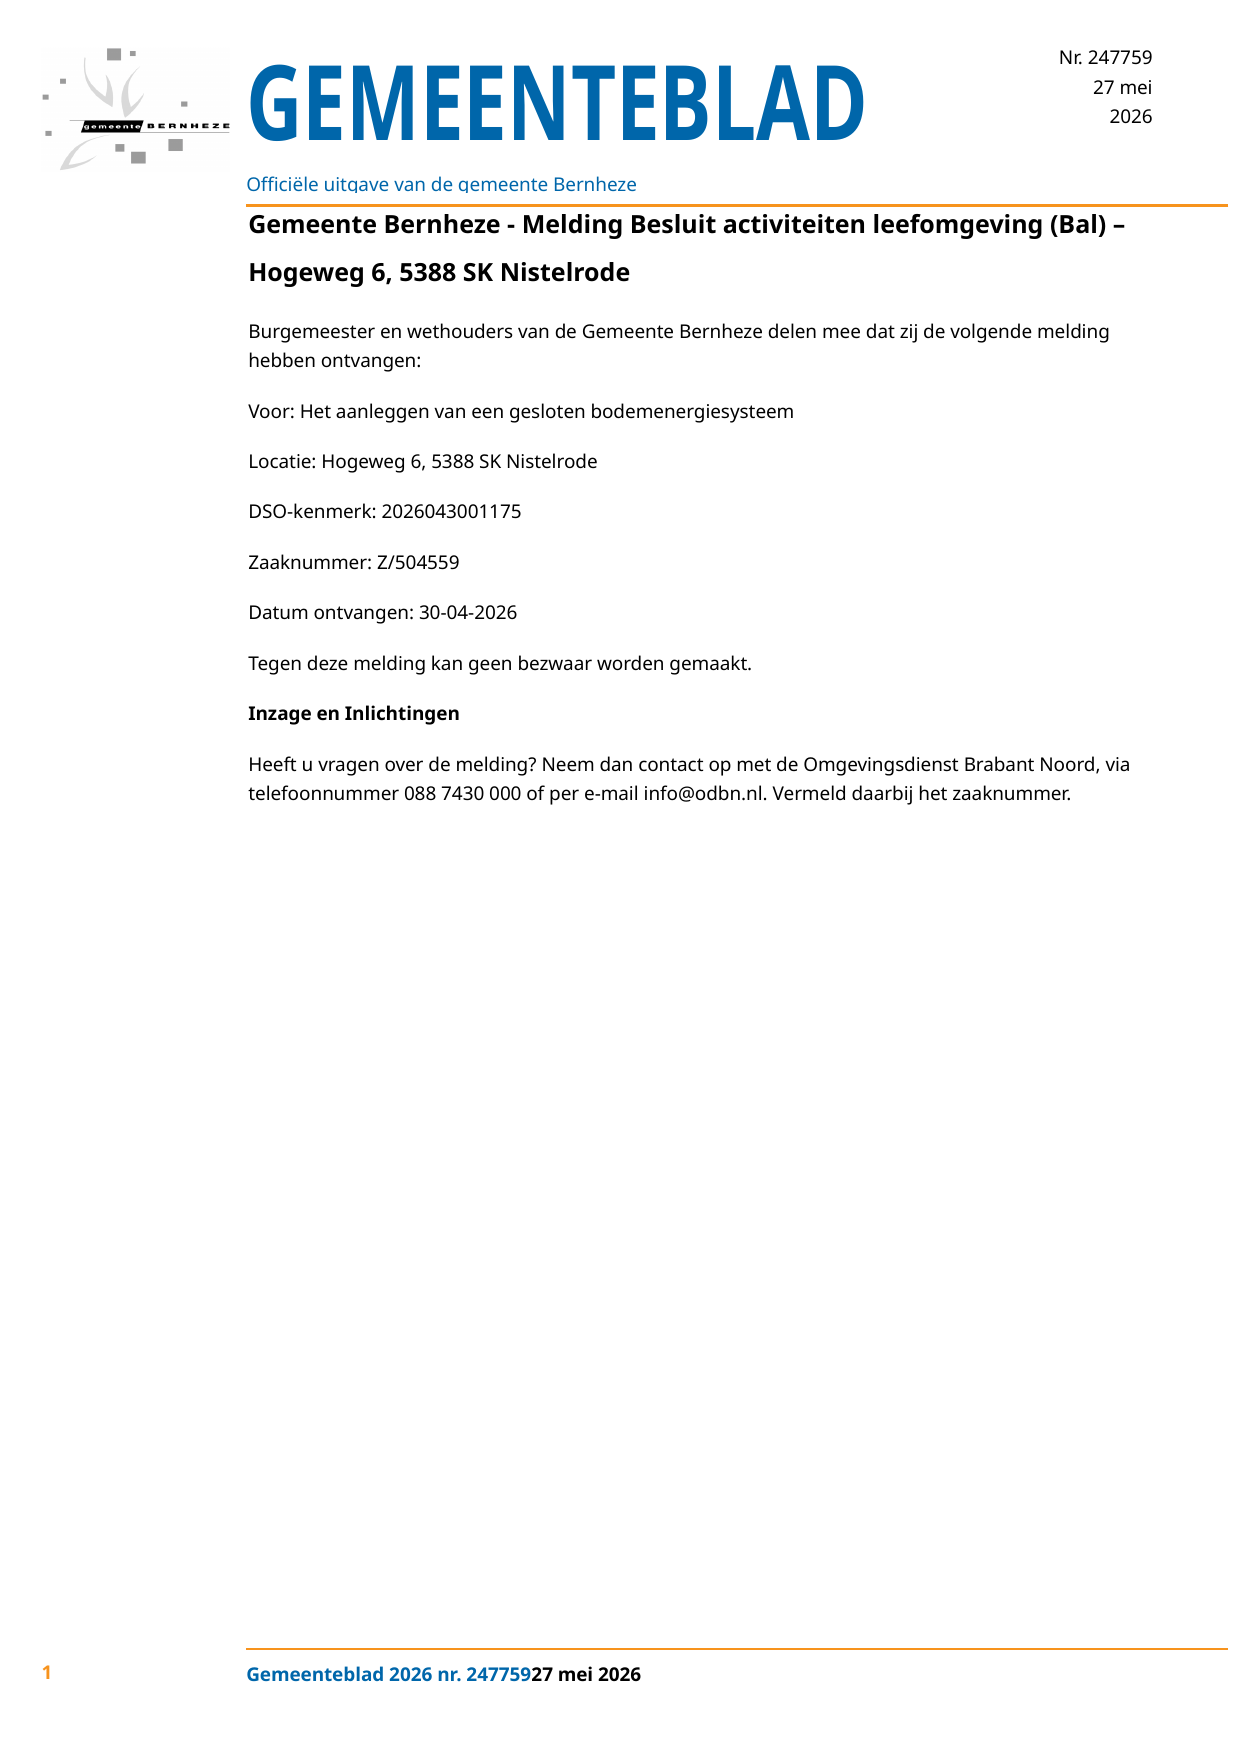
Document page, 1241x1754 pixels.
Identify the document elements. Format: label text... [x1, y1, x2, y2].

text Inzage en Inlichtingen [248, 700, 1152, 726]
text Zaaknummer: Z/504559 [248, 549, 1152, 575]
text Tegen deze melding kan geen bezwaar worden gemaakt. [248, 650, 1152, 676]
text Gemeente Bernheze - Melding Besluit activiteiten leefomgeving (Bal) – Hogeweg 6, 5388 SK Nistelrode [248, 207, 1152, 288]
text Datum ontvangen: 30-04-2026 [248, 599, 1152, 625]
picture [41, 47, 231, 172]
text Voor: Het aanleggen van een gesloten bodemenergiesysteem [248, 398, 1152, 424]
text Locatie: Hogeweg 6, 5388 SK Nistelrode [248, 448, 1152, 474]
text DSO-kenmerk: 2026043001175 [248, 499, 1152, 524]
text Heeft u vragen over de melding? Neem dan contact op met de Omgevingsdienst Brabant Noord, via telefoonnummer 088 7430 000 of per e-mail info@odbn.nl. Vermeld daarbij het zaaknummer. [248, 751, 1152, 806]
text Burgemeester en wethouders van de Gemeente Bernheze delen mee dat zij de volgende melding hebben ontvangen: [248, 318, 1152, 373]
